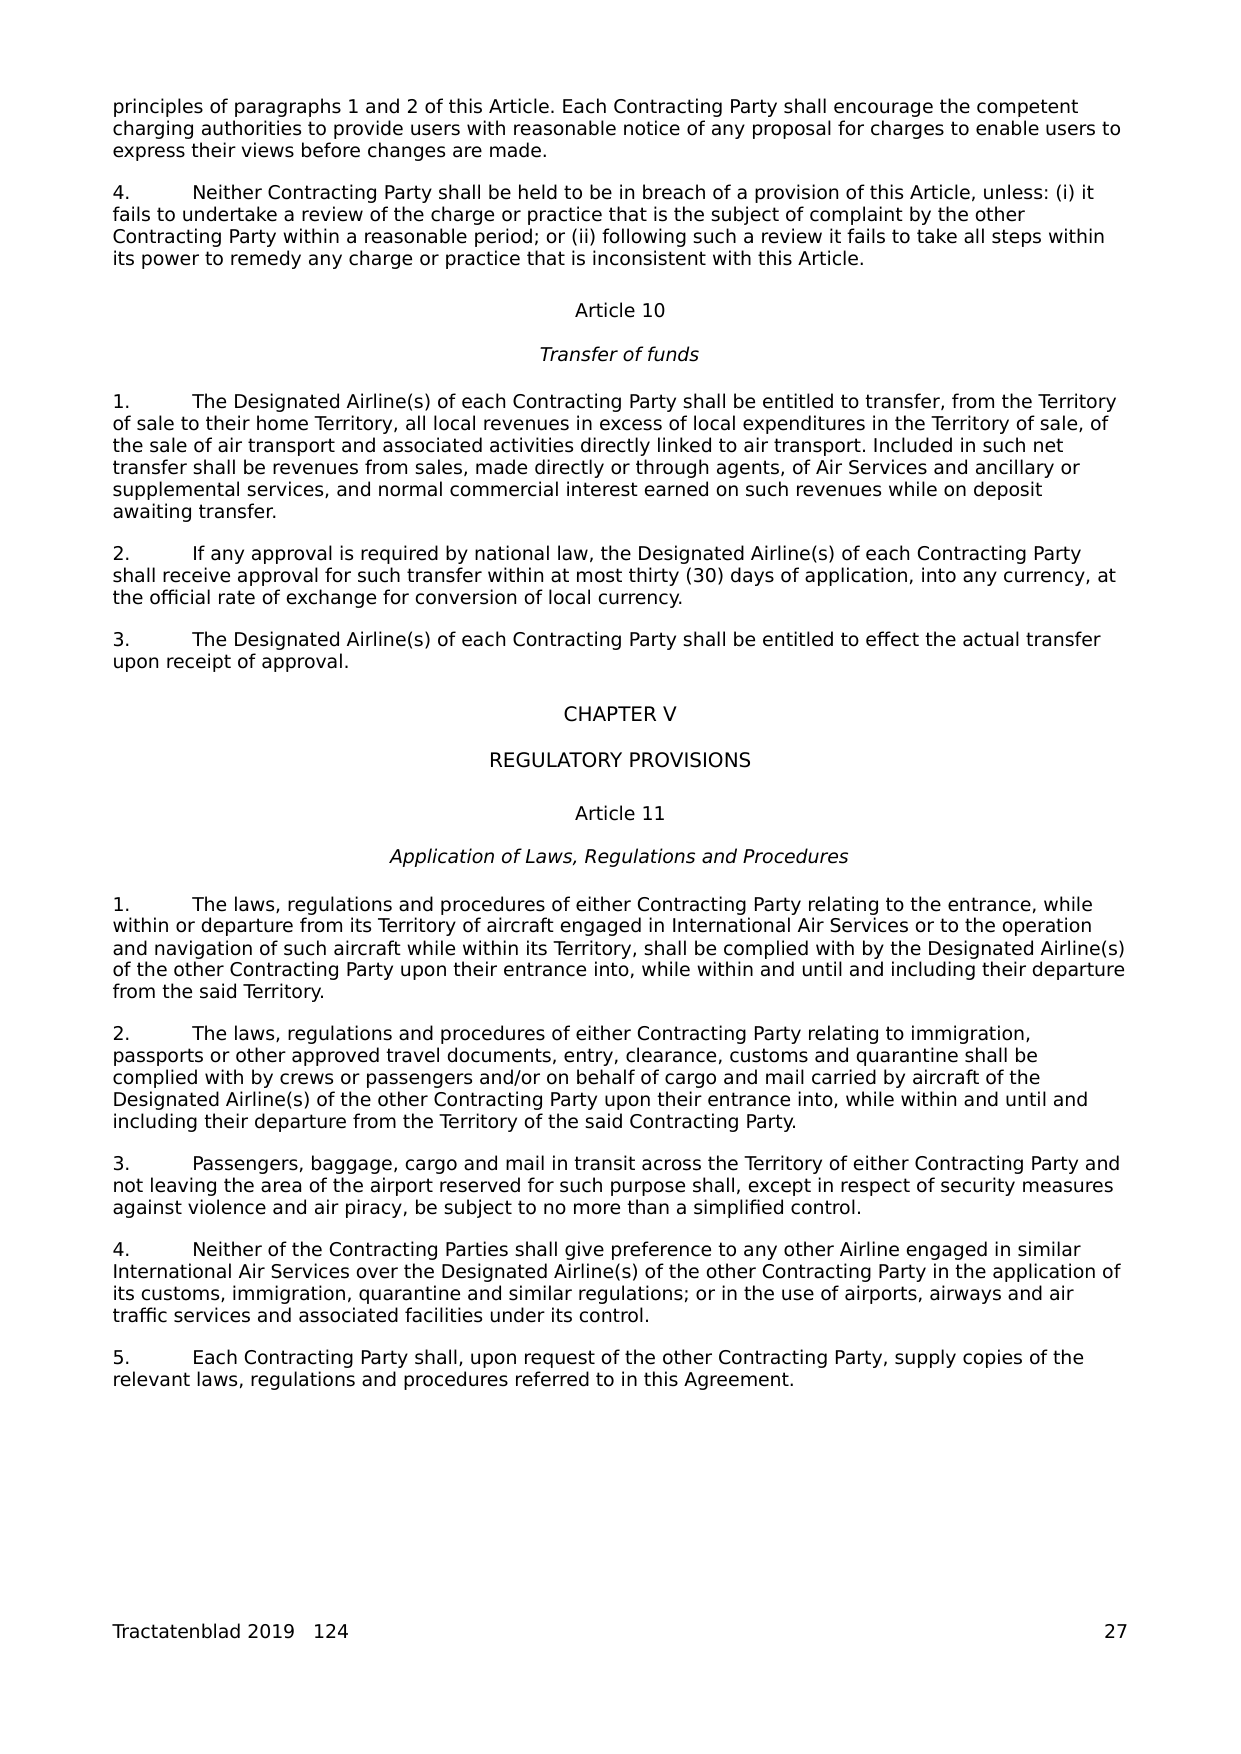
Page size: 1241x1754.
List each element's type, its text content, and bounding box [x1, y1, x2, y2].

text 1. The laws, regulations and procedures of either Contracting Party relating to the entrance, while within or departure from its Territory of aircraft engaged in International Air Services or to the operation and navigation of such aircraft while within its Territory, shall be complied with by the Designated Airline(s) of the other Contracting Party upon their entrance into, while within and until and including their departure from the said Territory. [112, 893, 1128, 1003]
text 4. Neither Contracting Party shall be held to be in breach of a provision of this Article, unless: (i) it fails to undertake a review of the charge or practice that is the subject of complaint by the other Contracting Party within a reasonable period; or (ii) following such a review it fails to take all steps within its power to remedy any charge or practice that is inconsistent with this Article. [112, 182, 1128, 270]
text 4. Neither of the Contracting Parties shall give preference to any other Airline engaged in similar International Air Services over the Designated Airline(s) of the other Contracting Party in the application of its customs, immigration, quarantine and similar regulations; or in the use of airports, airways and air traffic services and associated facilities under its control. [112, 1239, 1128, 1327]
text 1. The Designated Airline(s) of each Contracting Party shall be entitled to transfer, from the Territory of sale to their home Territory, all local revenues in excess of local expenditures in the Territory of sale, of the sale of air transport and associated activities directly linked to air transport. Included in such net transfer shall be revenues from sales, made directly or through agents, of Air Services and ancillary or supplemental services, and normal commercial interest earned on such revenues while on deposit awaiting transfer. [112, 391, 1128, 523]
subtitle Article 10 Transfer of funds [112, 300, 1128, 366]
text 2. The laws, regulations and procedures of either Contracting Party relating to immigration, passports or other approved travel documents, entry, clearance, customs and quarantine shall be complied with by crews or passengers and/or on behalf of cargo and mail carried by aircraft of the Designated Airline(s) of the other Contracting Party upon their entrance into, while within and until and including their departure from the Territory of the said Contracting Party. [112, 1023, 1128, 1133]
text 3. The Designated Airline(s) of each Contracting Party shall be entitled to effect the actual transfer upon receipt of approval. [112, 628, 1128, 672]
text 5. Each Contracting Party shall, upon request of the other Contracting Party, supply copies of the relevant laws, regulations and procedures referred to in this Agreement. [112, 1347, 1128, 1391]
text principles of paragraphs 1 and 2 of this Article. Each Contracting Party shall encourage the competent charging authorities to provide users with reasonable notice of any proposal for charges to enable users to express their views before changes are made. [112, 96, 1128, 162]
text 2. If any approval is required by national law, the Designated Airline(s) of each Contracting Party shall receive approval for such transfer within at most thirty (30) days of application, into any currency, at the official rate of exchange for conversion of local currency. [112, 543, 1128, 608]
subtitle CHAPTER V REGULATORY PROVISIONS [112, 702, 1128, 772]
subtitle Article 11 Application of Laws, Regulations and Procedures [112, 802, 1128, 868]
text 3. Passengers, baggage, cargo and mail in transit across the Territory of either Contracting Party and not leaving the area of the airport reserved for such purpose shall, except in respect of security measures against violence and air piracy, be subject to no more than a simplified control. [112, 1153, 1128, 1219]
